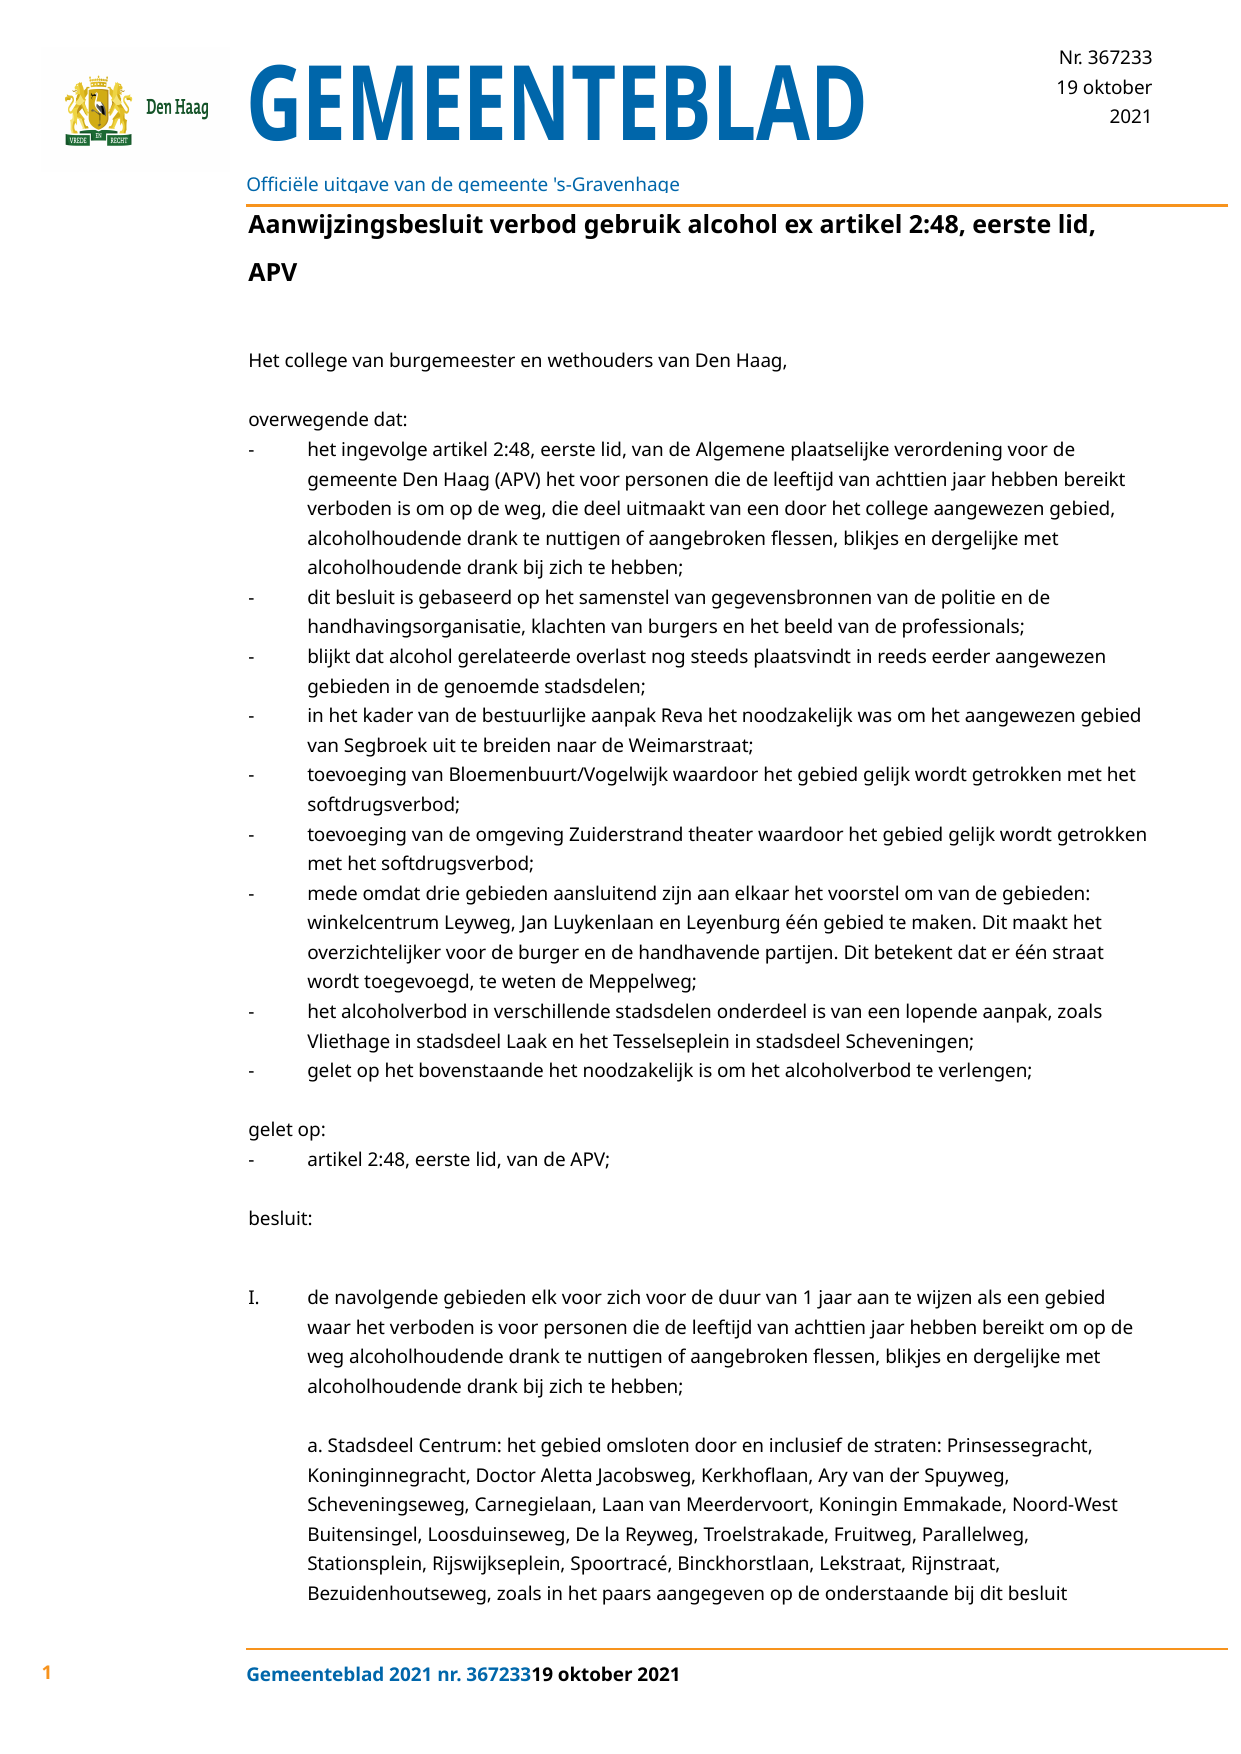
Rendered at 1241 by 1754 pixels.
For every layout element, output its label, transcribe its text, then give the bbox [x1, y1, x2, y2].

list de navolgende gebieden elk voor zich voor de duur van 1 jaar aan te wijzen als een gebied waar het verboden is voor personen die de leeftijd van achttien jaar hebben bereikt om op de weg alcoholhoudende drank te nuttigen of aangebroken flessen, blikjes en dergelijke met alcoholhoudende drank bij zich te hebben; [248, 1284, 1152, 1399]
text Aanwijzingsbesluit verbod gebruik alcohol ex artikel 2:48, eerste lid, APV [248, 207, 1152, 288]
text besluit: [248, 1205, 1152, 1231]
text Het college van burgemeester en wethouders van Den Haag, [248, 347, 1152, 373]
list dit besluit is gebaseerd op het samenstel van gegevensbronnen van de politie en de handhavingsorganisatie, klachten van burgers en het beeld van de professionals; [248, 584, 1152, 639]
text gelet op: [248, 1117, 1152, 1142]
list gelet op het bovenstaande het noodzakelijk is om het alcoholverbod te verlengen; [248, 1057, 1152, 1083]
picture [41, 47, 231, 172]
text overwegende dat: [248, 407, 1152, 432]
list a. Stadsdeel Centrum: het gebied omsloten door en inclusief de straten: Prinsessegracht, Koninginnegracht, Doctor Aletta Jacobsweg, Kerkhoflaan, Ary van der Spuyweg, Scheveningseweg, Carnegielaan, Laan van Meerdervoort, Koningin Emmakade, Noord-West Buitensingel, Loosduinseweg, De la Reyweg, Troelstrakade, Fruitweg, Parallelweg, Stationsplein, Rijswijkseplein, Spoortracé, Binckhorstlaan, Lekstraat, Rijnstraat, Bezuidenhoutseweg, zoals in het paars aangegeven op de onderstaande bij dit besluit [248, 1432, 1152, 1606]
list in het kader van de bestuurlijke aanpak Reva het noodzakelijk was om het aangewezen gebied van Segbroek uit te breiden naar de Weimarstraat; [248, 702, 1152, 758]
list toevoeging van de omgeving Zuiderstrand theater waardoor het gebied gelijk wordt getrokken met het softdrugsverbod; [248, 821, 1152, 876]
list het alcoholverbod in verschillende stadsdelen onderdeel is van een lopende aanpak, zoals Vliethage in stadsdeel Laak en het Tesselseplein in stadsdeel Scheveningen; [248, 998, 1152, 1054]
list het ingevolge artikel 2:48, eerste lid, van de Algemene plaatselijke verordening voor de gemeente Den Haag (APV) het voor personen die de leeftijd van achttien jaar hebben bereikt verboden is om op de weg, die deel uitmaakt van een door het college aangewezen gebied, alcoholhoudende drank te nuttigen of aangebroken flessen, blikjes en dergelijke met alcoholhoudende drank bij zich te hebben; [248, 436, 1152, 580]
list mede omdat drie gebieden aansluitend zijn aan elkaar het voorstel om van de gebieden: winkelcentrum Leyweg, Jan Luykenlaan en Leyenburg één gebied te maken. Dit maakt het overzichtelijker voor de burger en de handhavende partijen. Dit betekent dat er één straat wordt toegevoegd, te weten de Meppelweg; [248, 880, 1152, 994]
list blijkt dat alcohol gerelateerde overlast nog steeds plaatsvindt in reeds eerder aangewezen gebieden in de genoemde stadsdelen; [248, 643, 1152, 699]
list artikel 2:48, eerste lid, van de APV; [248, 1146, 1152, 1172]
list toevoeging van Bloemenbuurt/Vogelwijk waardoor het gebied gelijk wordt getrokken met het softdrugsverbod; [248, 762, 1152, 817]
